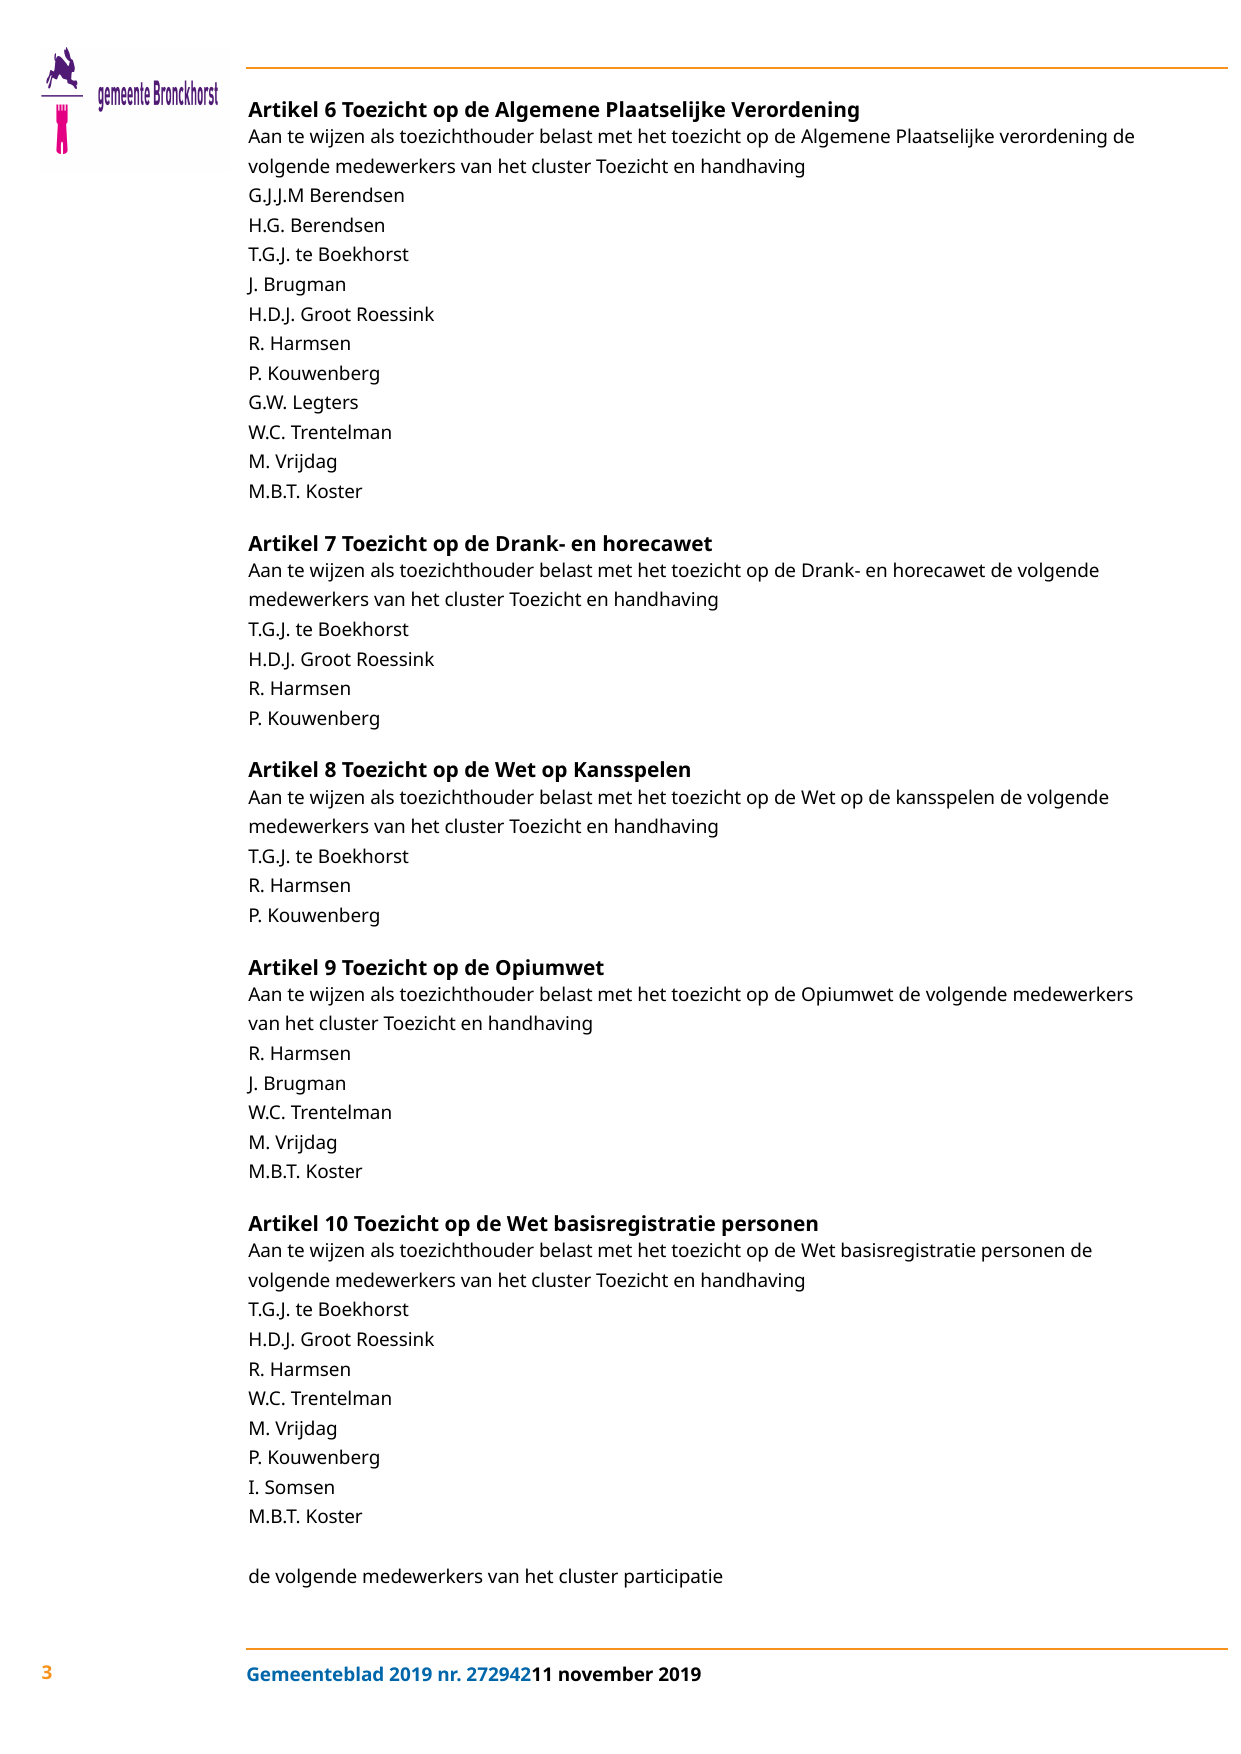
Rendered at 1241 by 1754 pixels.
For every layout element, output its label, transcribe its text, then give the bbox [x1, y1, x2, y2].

text R. Harmsen [248, 330, 1152, 356]
text T.G.J. te Boekhorst [248, 242, 1152, 267]
text Artikel 8 Toezicht op de Wet op Kansspelen [248, 755, 1152, 784]
text R. Harmsen [248, 675, 1152, 701]
text W.C. Trentelman [248, 1385, 1152, 1411]
text M.B.T. Koster [248, 1504, 1152, 1529]
text Aan te wijzen als toezichthouder belast met het toezicht op de Drank- en horecawet de volgende medewerkers van het cluster Toezicht en handhaving [248, 557, 1152, 612]
picture [41, 47, 231, 172]
text J. Brugman [248, 1070, 1152, 1096]
text R. Harmsen [248, 873, 1152, 898]
text P. Kouwenberg [248, 705, 1152, 731]
text P. Kouwenberg [248, 902, 1152, 928]
text Artikel 10 Toezicht op de Wet basisregistratie personen [248, 1209, 1152, 1237]
text H.D.J. Groot Roessink [248, 1326, 1152, 1352]
text Aan te wijzen als toezichthouder belast met het toezicht op de Wet basisregistratie personen de volgende medewerkers van het cluster Toezicht en handhaving [248, 1237, 1152, 1293]
text Aan te wijzen als toezichthouder belast met het toezicht op de Wet op de kansspelen de volgende medewerkers van het cluster Toezicht en handhaving [248, 784, 1152, 839]
text Artikel 9 Toezicht op de Opiumwet [248, 953, 1152, 981]
text R. Harmsen [248, 1040, 1152, 1066]
text I. Somsen [248, 1474, 1152, 1500]
text W.C. Trentelman [248, 1099, 1152, 1125]
text M. Vrijdag [248, 449, 1152, 474]
text R. Harmsen [248, 1356, 1152, 1381]
text M.B.T. Koster [248, 478, 1152, 504]
text T.G.J. te Boekhorst [248, 843, 1152, 869]
text Aan te wijzen als toezichthouder belast met het toezicht op de Opiumwet de volgende medewerkers van het cluster Toezicht en handhaving [248, 981, 1152, 1036]
text J. Brugman [248, 271, 1152, 297]
text W.C. Trentelman [248, 419, 1152, 445]
text Artikel 7 Toezicht op de Drank- en horecawet [248, 529, 1152, 557]
text M. Vrijdag [248, 1415, 1152, 1441]
text Aan te wijzen als toezichthouder belast met het toezicht op de Algemene Plaatselijke verordening de volgende medewerkers van het cluster Toezicht en handhaving [248, 123, 1152, 178]
text H.D.J. Groot Roessink [248, 301, 1152, 326]
text G.J.J.M Berendsen [248, 182, 1152, 208]
text H.G. Berendsen [248, 212, 1152, 238]
text G.W. Legters [248, 389, 1152, 415]
text H.D.J. Groot Roessink [248, 646, 1152, 672]
text T.G.J. te Boekhorst [248, 616, 1152, 642]
text de volgende medewerkers van het cluster participatie [248, 1563, 1152, 1588]
text T.G.J. te Boekhorst [248, 1297, 1152, 1322]
text M.B.T. Koster [248, 1158, 1152, 1184]
text P. Kouwenberg [248, 360, 1152, 386]
text Artikel 6 Toezicht op de Algemene Plaatselijke Verordening [248, 95, 1152, 123]
text P. Kouwenberg [248, 1444, 1152, 1470]
text M. Vrijdag [248, 1129, 1152, 1155]
